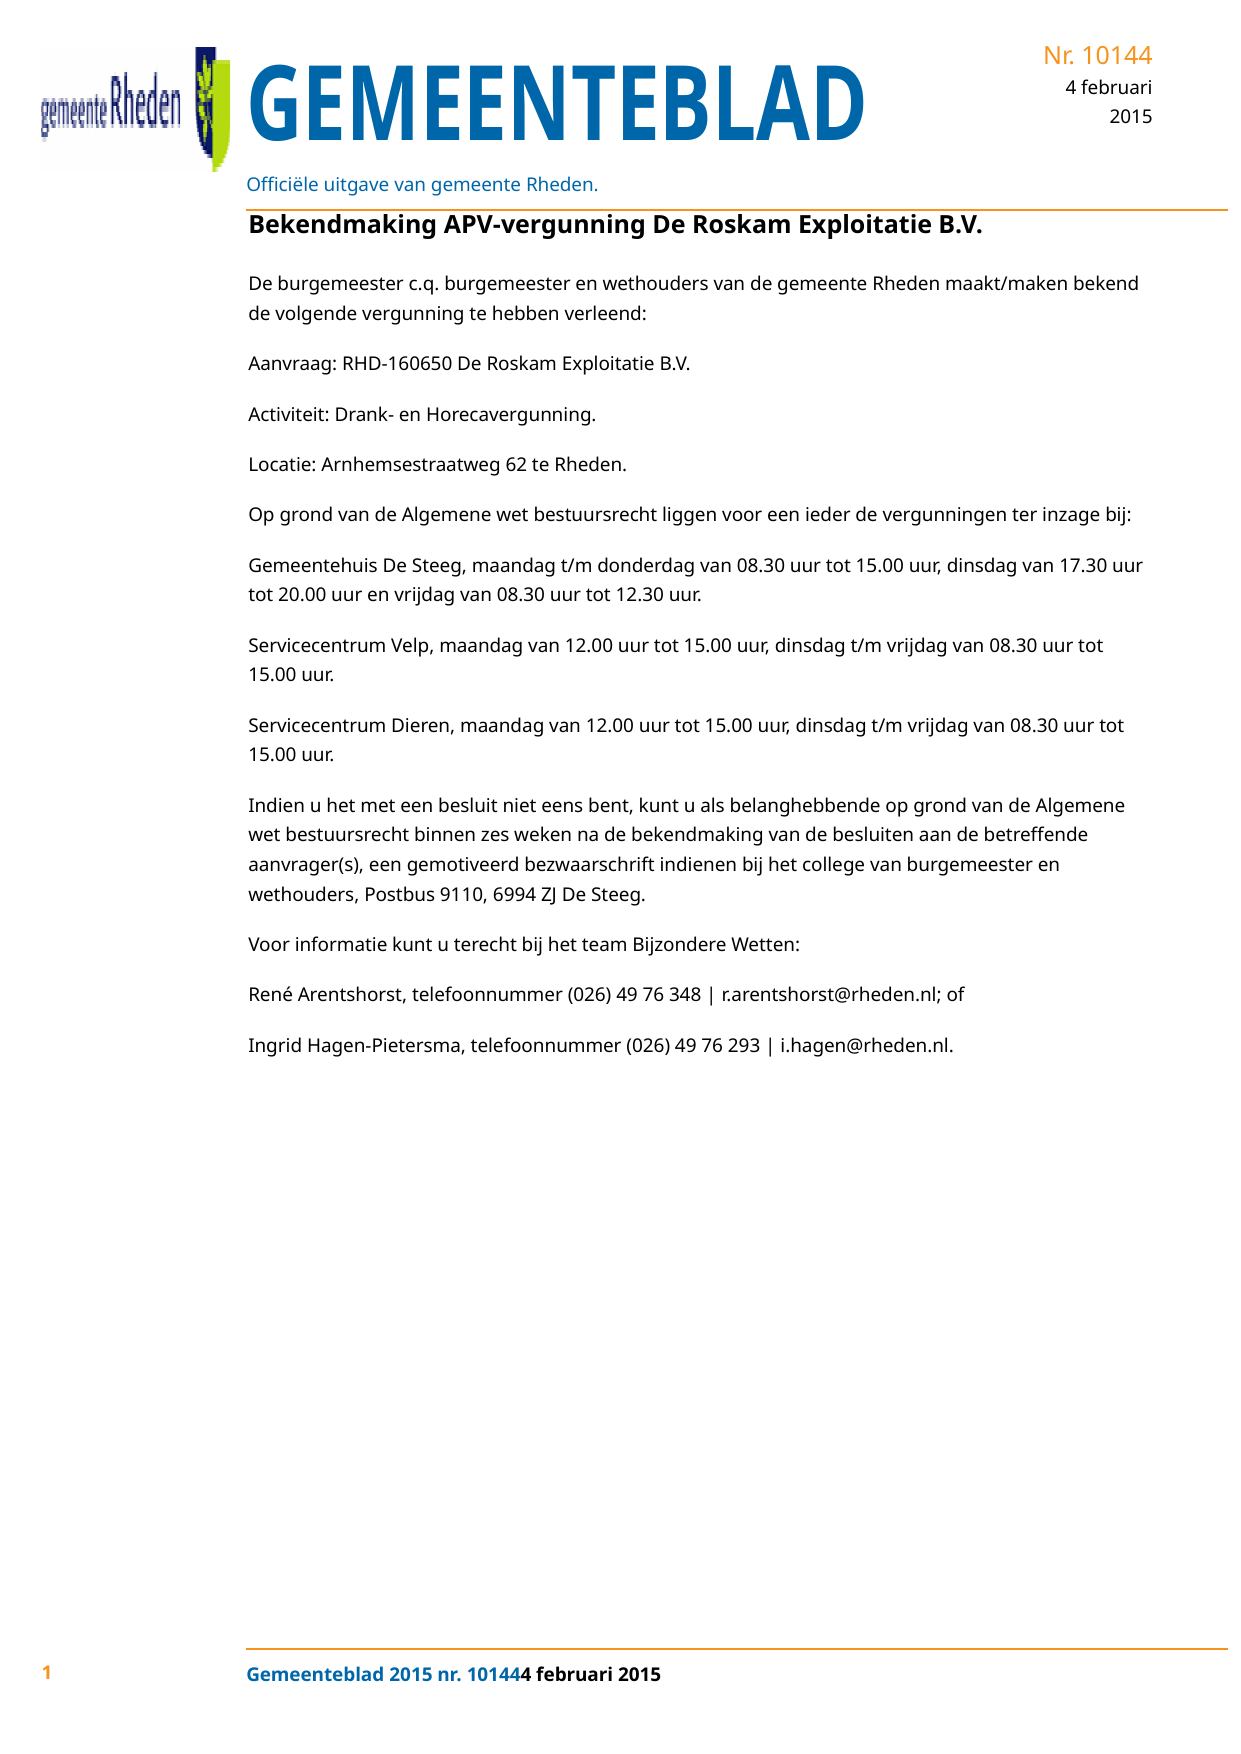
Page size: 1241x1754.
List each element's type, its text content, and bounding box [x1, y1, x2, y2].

text René Arentshorst, telefoonnummer (026) 49 76 348 | r.arentshorst@rheden.nl; of [248, 982, 1152, 1007]
text Locatie: Arnhemsestraatweg 62 te Rheden. [248, 451, 1152, 477]
text De burgemeester c.q. burgemeester en wethouders van de gemeente Rheden maakt/maken bekend de volgende vergunning te hebben verleend: [248, 270, 1152, 326]
text Indien u het met een besluit niet eens bent, kunt u als belanghebbende op grond van de Algemene wet bestuursrecht binnen zes weken na de bekendmaking van de besluiten aan de betreffende aanvrager(s), een gemotiveerd bezwaarschrift indienen bij het college van burgemeester en wethouders, Postbus 9110, 6994 ZJ De Steeg. [248, 792, 1152, 906]
text Voor informatie kunt u terecht bij het team Bijzondere Wetten: [248, 931, 1152, 957]
text Bekendmaking APV-vergunning De Roskam Exploitatie B.V. [248, 211, 1152, 241]
text Servicecentrum Velp, maandag van 12.00 uur tot 15.00 uur, dinsdag t/m vrijdag van 08.30 uur tot 15.00 uur. [248, 632, 1152, 687]
text Op grond van de Algemene wet bestuursrecht liggen voor een ieder de vergunningen ter inzage bij: [248, 502, 1152, 527]
text Activiteit: Drank- en Horecavergunning. [248, 401, 1152, 426]
text Servicecentrum Dieren, maandag van 12.00 uur tot 15.00 uur, dinsdag t/m vrijdag van 08.30 uur tot 15.00 uur. [248, 712, 1152, 767]
text Gemeentehuis De Steeg, maandag t/m donderdag van 08.30 uur tot 15.00 uur, dinsdag van 17.30 uur tot 20.00 uur en vrijdag van 08.30 uur tot 12.30 uur. [248, 552, 1152, 607]
text Aanvraag: RHD-160650 De Roskam Exploitatie B.V. [248, 350, 1152, 376]
picture [41, 47, 231, 172]
text Ingrid Hagen-Pietersma, telefoonnummer (026) 49 76 293 | i.hagen@rheden.nl. [248, 1032, 1152, 1058]
